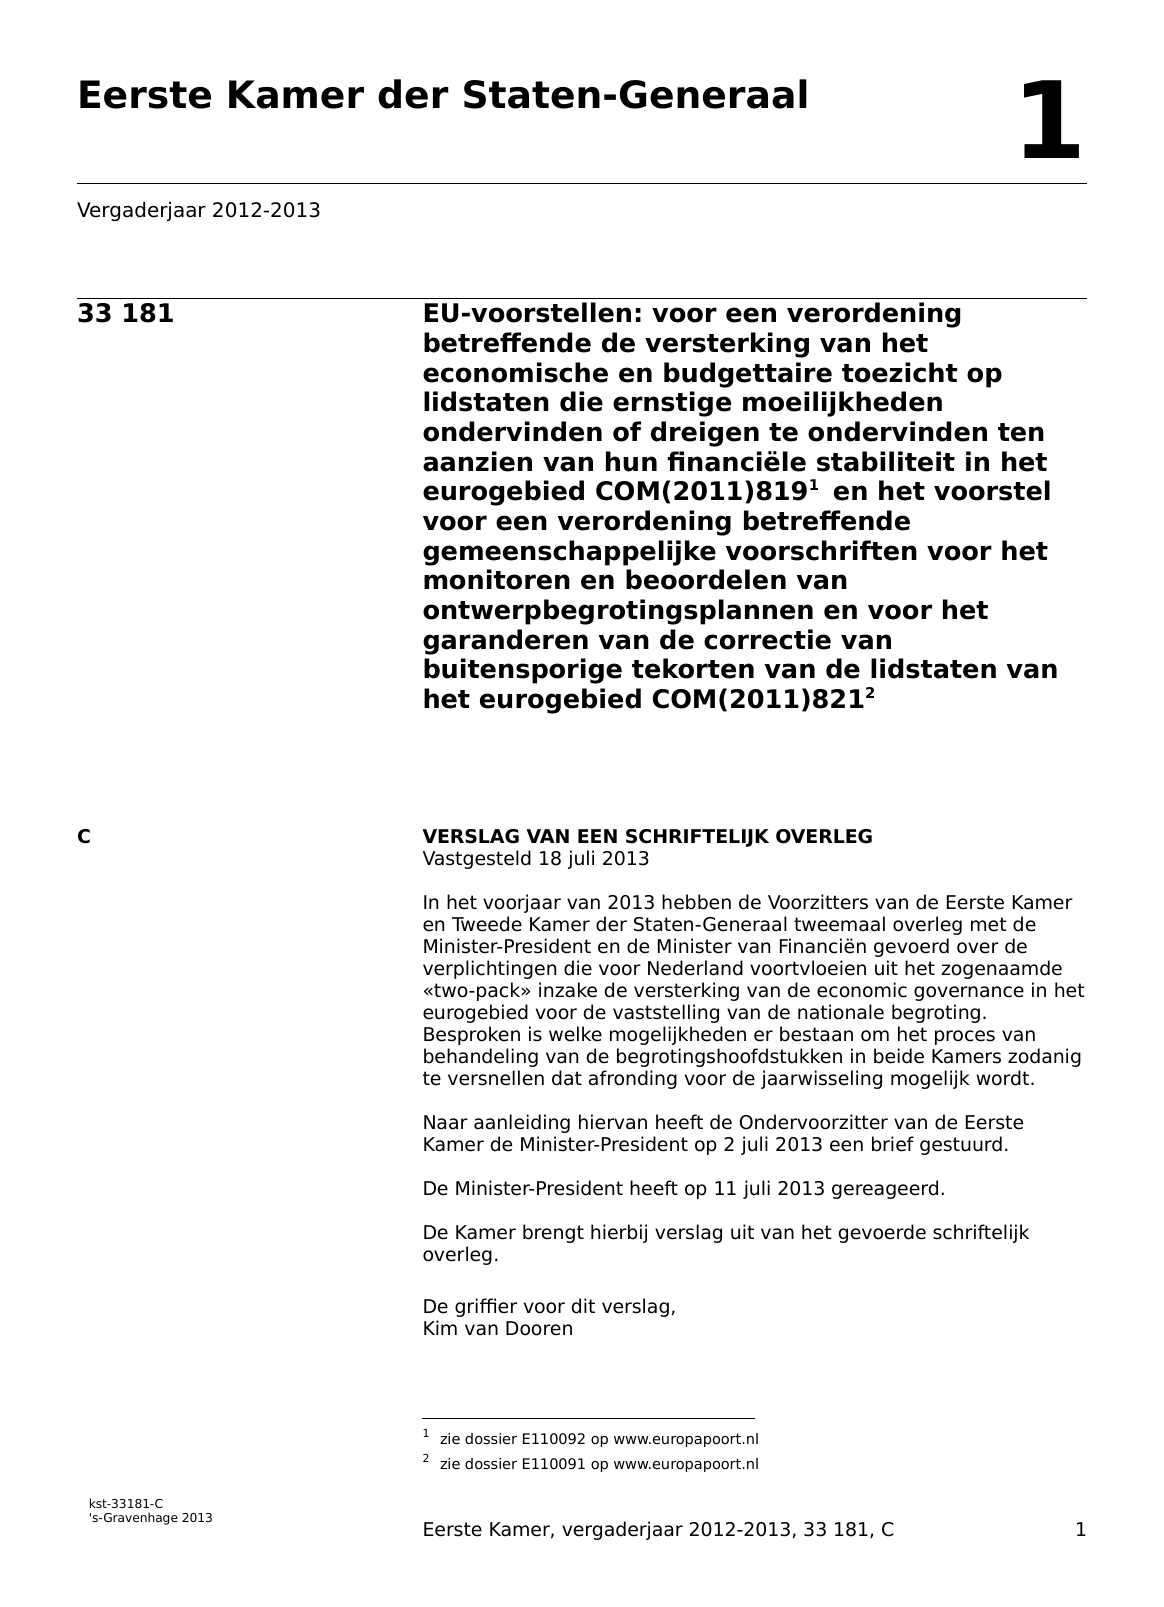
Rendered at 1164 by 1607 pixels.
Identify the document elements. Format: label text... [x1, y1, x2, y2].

table_cell Vergaderjaar 2012-2013 [77, 184, 1087, 298]
text De Minister-President heeft op 11 juli 2013 gereageerd. [422, 1178, 1087, 1200]
text zie dossier E110091 op www.europapoort.nl [422, 1452, 1087, 1474]
subtitle C VERSLAG VAN EEN SCHRIFTELIJK OVERLEG [77, 826, 1087, 848]
text kst-33181-C [88, 1497, 323, 1511]
text De griffier voor dit verslag, Kim van Dooren [422, 1296, 1087, 1340]
text In het voorjaar van 2013 hebben de Voorzitters van de Eerste Kamer en Tweede Kamer der Staten-Generaal tweemaal overleg met de Minister-President en de Minister van Financiën gevoerd over de verplichtingen die voor Nederland voortvloeien uit het zogenaamde «two-pack» inzake de versterking van de economic governance in het eurogebied voor de vaststelling van de nationale begroting. Besproken is welke mogelijkheden er bestaan om het proces van behandeling van de begrotingshoofdstukken in beide Kamers zodanig te versnellen dat afronding voor de jaarwisseling mogelijk wordt. [422, 892, 1087, 1089]
text Vastgesteld 18 juli 2013 [422, 848, 1087, 869]
table_header 1 [886, 59, 1087, 183]
subtitle 33 181 EU-voorstellen: voor een verordening betreffende de versterking van het economische en budgettaire toezicht op lidstaten die ernstige moeilijkheden ondervinden of dreigen te ondervinden ten aanzien van hun financiële stabiliteit in het eurogebied COM(2011)819 en het voorstel voor een verordening betreffende gemeenschappelijke voorschriften voor het monitoren en beoordelen van ontwerpbegrotingsplannen en voor het garanderen van de correctie van buitensporige tekorten van de lidstaten van het eurogebied COM(2011)821 [77, 299, 1087, 714]
table_header Eerste Kamer der Staten-Generaal [77, 59, 886, 183]
text Naar aanleiding hiervan heeft de Ondervoorzitter van de Eerste Kamer de Minister-President op 2 juli 2013 een brief gestuurd. [422, 1112, 1087, 1156]
text De Kamer brengt hierbij verslag uit van het gevoerde schriftelijk overleg. [422, 1222, 1087, 1266]
text zie dossier E110092 op www.europapoort.nl [422, 1427, 1087, 1449]
text 's-Gravenhage 2013 [88, 1511, 323, 1525]
